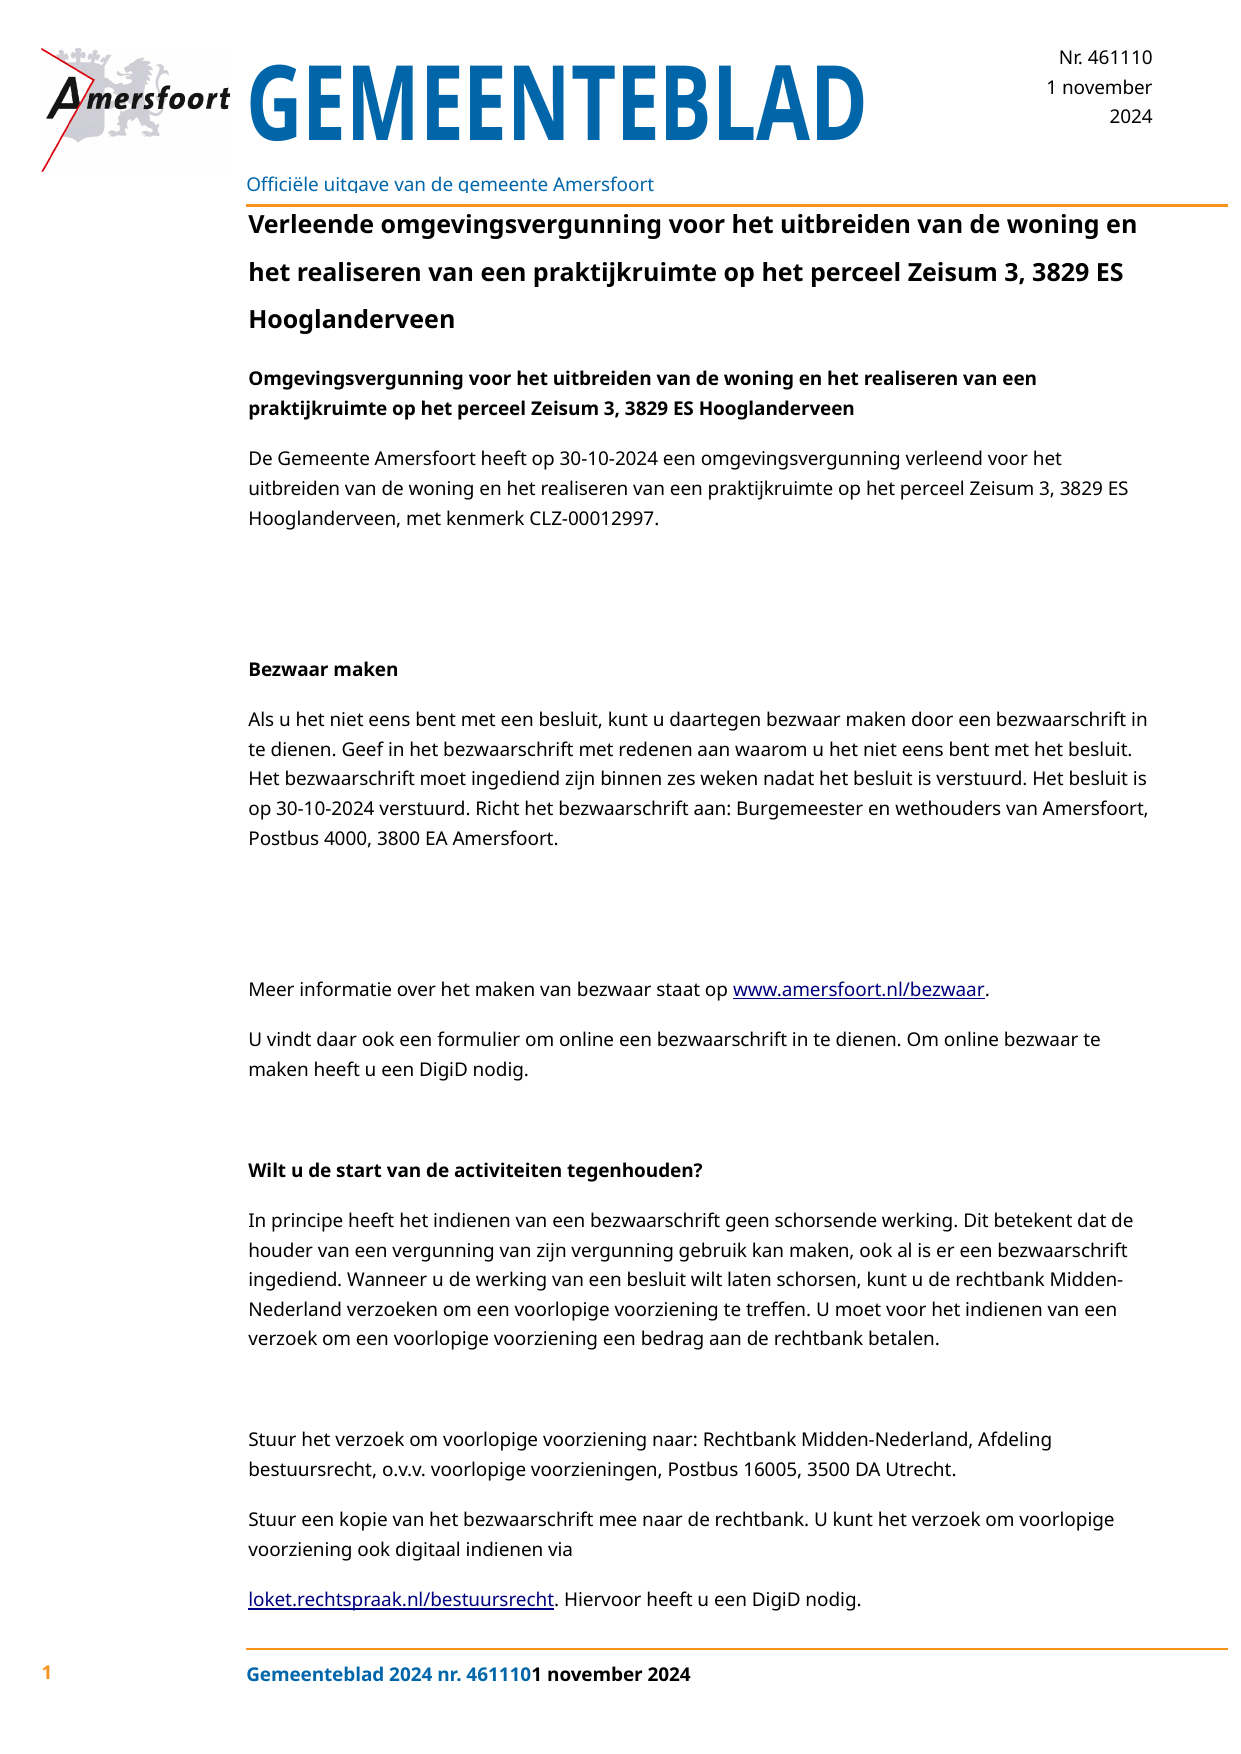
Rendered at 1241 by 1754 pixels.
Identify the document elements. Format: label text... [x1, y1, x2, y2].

text Omgevingsvergunning voor het uitbreiden van de woning en het realiseren van een praktijkruimte op het perceel Zeisum 3, 3829 ES Hooglanderveen [248, 366, 1152, 421]
picture [41, 47, 231, 172]
text Meer informatie over het maken van bezwaar staat op www.amersfoort.nl/bezwaar. [248, 976, 1152, 1002]
text De Gemeente Amersfoort heeft op 30-10-2024 een omgevingsvergunning verleend voor het uitbreiden van de woning en het realiseren van een praktijkruimte op het perceel Zeisum 3, 3829 ES Hooglanderveen, met kenmerk CLZ-00012997. [248, 446, 1152, 530]
text In principe heeft het indienen van een bezwaarschrift geen schorsende werking. Dit betekent dat de houder van een vergunning van zijn vergunning gebruik kan maken, ook al is er een bezwaarschrift ingediend. Wanneer u de werking van een besluit wilt laten schorsen, kunt u de rechtbank Midden-Nederland verzoeken om een voorlopige voorziening te treffen. U moet voor het indienen van een verzoek om een voorlopige voorziening een bedrag aan de rechtbank betalen. [248, 1207, 1152, 1351]
text Wilt u de start van de activiteiten tegenhouden? [248, 1157, 1152, 1182]
text Bezwaar maken [248, 656, 1152, 682]
text Stuur het verzoek om voorlopige voorziening naar: Rechtbank Midden-Nederland, Afdeling bestuursrecht, o.v.v. voorlopige voorzieningen, Postbus 16005, 3500 DA Utrecht. [248, 1426, 1152, 1482]
text Als u het niet eens bent met een besluit, kunt u daartegen bezwaar maken door een bezwaarschrift in te dienen. Geef in het bezwaarschrift met redenen aan waarom u het niet eens bent met het besluit. Het bezwaarschrift moet ingediend zijn binnen zes weken nadat het besluit is verstuurd. Het besluit is op 30-10-2024 verstuurd. Richt het bezwaarschrift aan: Burgemeester en wethouders van Amersfoort, Postbus 4000, 3800 EA Amersfoort. [248, 706, 1152, 850]
text Stuur een kopie van het bezwaarschrift mee naar de rechtbank. U kunt het verzoek om voorlopige voorziening ook digitaal indienen via [248, 1506, 1152, 1562]
text U vindt daar ook een formulier om online een bezwaarschrift in te dienen. Om online bezwaar te maken heeft u een DigiD nodig. [248, 1026, 1152, 1082]
text Verleende omgevingsvergunning voor het uitbreiden van de woning en het realiseren van een praktijkruimte op het perceel Zeisum 3, 3829 ES Hooglanderveen [248, 207, 1152, 336]
text loket.rechtspraak.nl/bestuursrecht. Hiervoor heeft u een DigiD nodig. [248, 1586, 1152, 1612]
